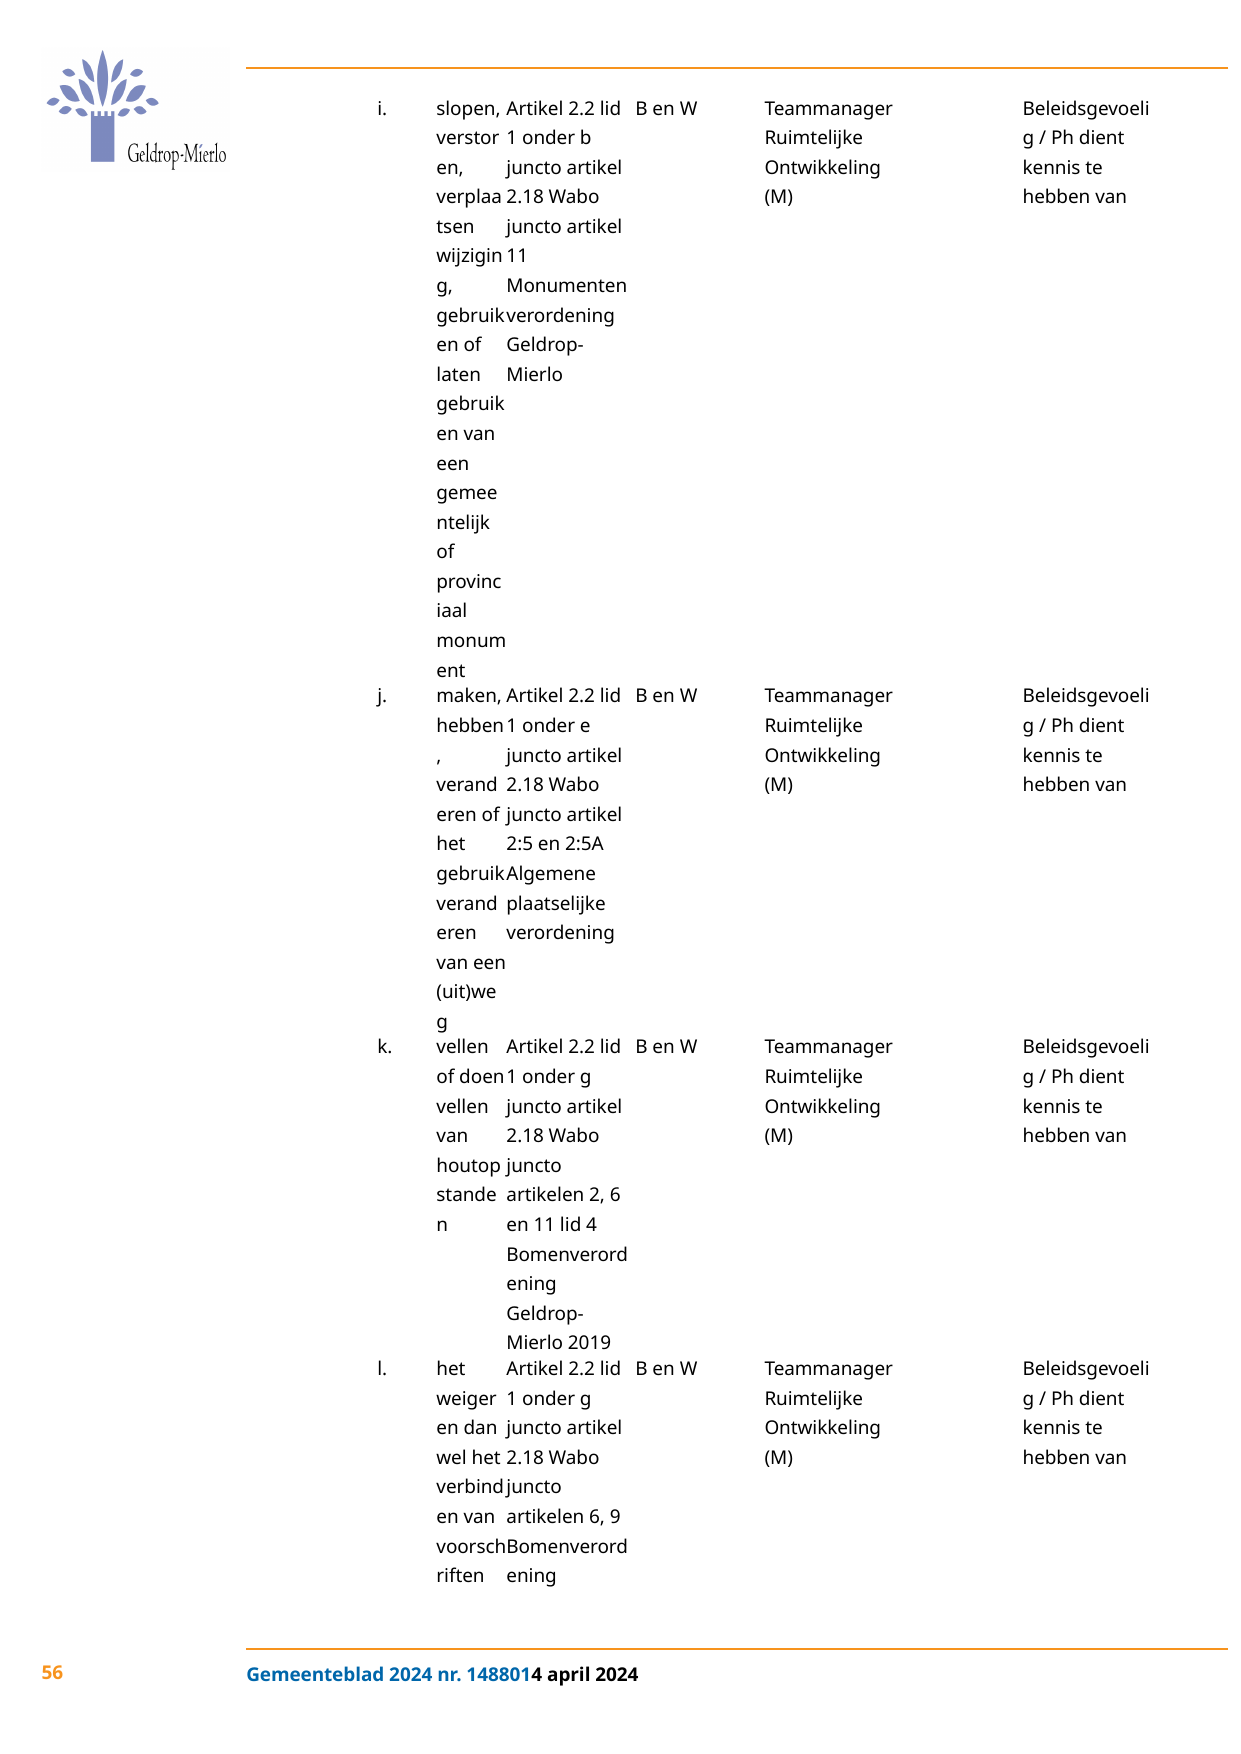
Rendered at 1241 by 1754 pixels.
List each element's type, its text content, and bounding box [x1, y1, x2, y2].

table_cell [894, 683, 1022, 1034]
table_cell [894, 1355, 1022, 1588]
table_cell Teammanager Ruimtelijke Ontwikkeling (M) [764, 1355, 893, 1588]
table_cell vellen of doen vellen van houtopstanden [377, 1034, 506, 1355]
table_cell B en W [635, 1355, 764, 1588]
table_cell Artikel 2.2 lid 1 onder e juncto artikel 2.18 Wabo juncto artikel 2:5 en 2:5A Algemene plaatselijke verordening [506, 683, 635, 1034]
table_cell Artikel 2.2 lid 1 onder g juncto artikel 2.18 Wabo juncto artikelen 6, 9 Bomenverordening [506, 1355, 635, 1588]
table_cell Teammanager Ruimtelijke Ontwikkeling (M) [764, 95, 893, 683]
table_cell Artikel 2.2 lid 1 onder g juncto artikel 2.18 Wabo juncto artikelen 2, 6 en 11 lid 4 Bomenverordening Geldrop-Mierlo 2019 [506, 1034, 635, 1355]
table_cell Beleidsgevoelig / Ph dient kennis te hebben van [1023, 95, 1152, 683]
table_cell maken, hebben, veranderen of het gebruik veranderen van een (uit)weg [377, 683, 506, 1034]
table_cell Teammanager Ruimtelijke Ontwikkeling (M) [764, 683, 893, 1034]
table_cell [248, 1355, 377, 1588]
table_cell [248, 683, 377, 1034]
table_cell Beleidsgevoelig / Ph dient kennis te hebben van [1023, 1355, 1152, 1588]
table_cell B en W [635, 1034, 764, 1355]
table_cell [894, 1034, 1022, 1355]
table_cell [248, 1034, 377, 1355]
table_cell Teammanager Ruimtelijke Ontwikkeling (M) [764, 1034, 893, 1355]
table_cell slopen, verstoren, verplaatsen wijziging, gebruiken of laten gebruiken van een gemeentelijk of provinciaal monument [377, 95, 506, 683]
table_cell [248, 95, 377, 683]
table_cell het weigeren dan wel het verbinden van voorschriften [377, 1355, 506, 1588]
table_cell Artikel 2.2 lid 1 onder b juncto artikel 2.18 Wabo juncto artikel 11 Monumentenverordening Geldrop-Mierlo [506, 95, 635, 683]
table_cell [894, 95, 1022, 683]
table_cell B en W [635, 95, 764, 683]
table_cell B en W [635, 683, 764, 1034]
picture [41, 47, 231, 172]
table_cell Beleidsgevoelig / Ph dient kennis te hebben van [1023, 1034, 1152, 1355]
table_cell Beleidsgevoelig / Ph dient kennis te hebben van [1023, 683, 1152, 1034]
